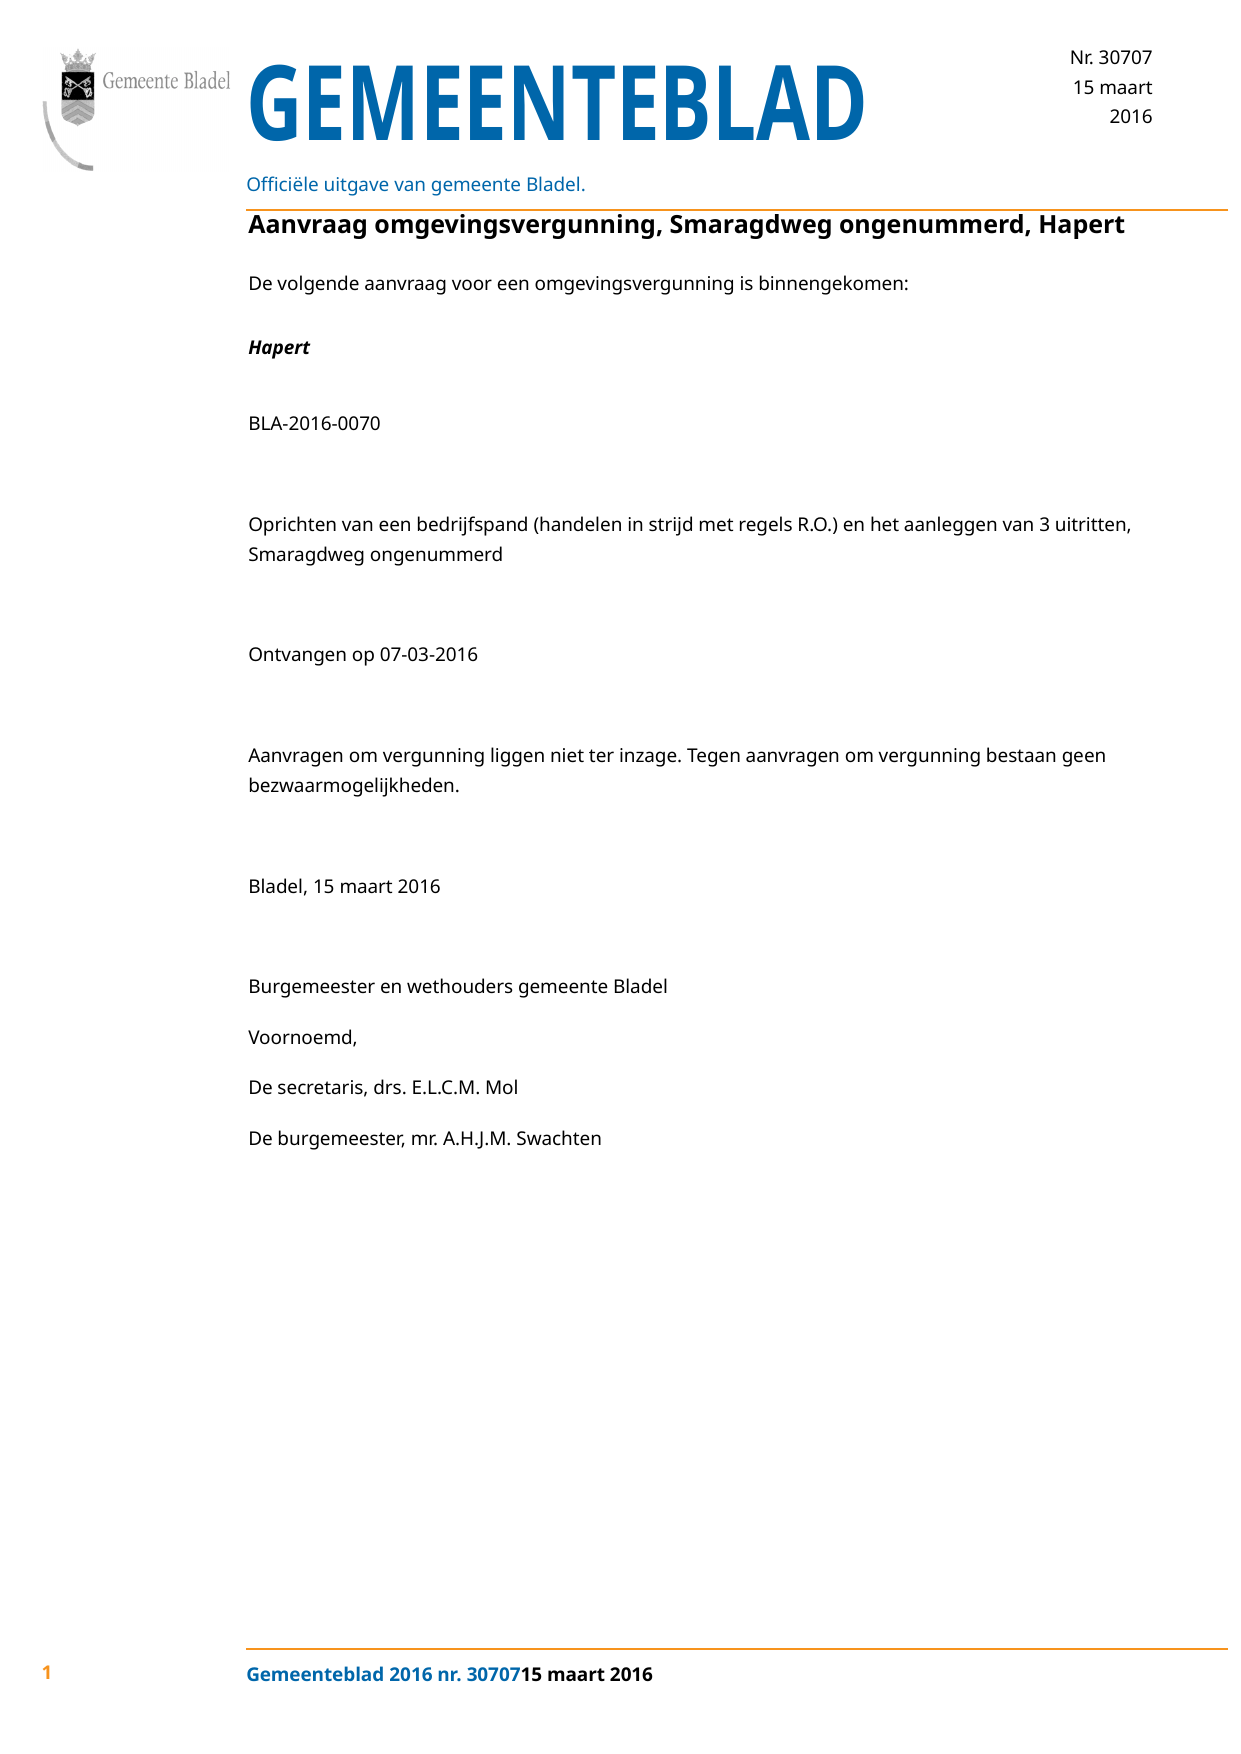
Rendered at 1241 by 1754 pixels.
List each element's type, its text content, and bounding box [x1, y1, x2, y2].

text Burgemeester en wethouders gemeente Bladel [248, 974, 1152, 999]
picture [41, 47, 231, 172]
text Voornoemd, [248, 1024, 1152, 1050]
text De secretaris, drs. E.L.C.M. Mol [248, 1074, 1152, 1100]
text De burgemeester, mr. A.H.J.M. Swachten [248, 1125, 1152, 1151]
text Bladel, 15 maart 2016 [248, 873, 1152, 899]
text BLA-2016-0070 [248, 410, 1152, 436]
text Ontvangen op 07-03-2016 [248, 642, 1152, 667]
text Hapert [248, 334, 1152, 360]
text Oprichten van een bedrijfspand (handelen in strijd met regels R.O.) en het aanleggen van 3 uitritten, Smaragdweg ongenummerd [248, 511, 1152, 567]
text Aanvraag omgevingsvergunning, Smaragdweg ongenummerd, Hapert [248, 211, 1152, 241]
text De volgende aanvraag voor een omgevingsvergunning is binnengekomen: [248, 270, 1152, 296]
text Aanvragen om vergunning liggen niet ter inzage. Tegen aanvragen om vergunning bestaan geen bezwaarmogelijkheden. [248, 742, 1152, 798]
